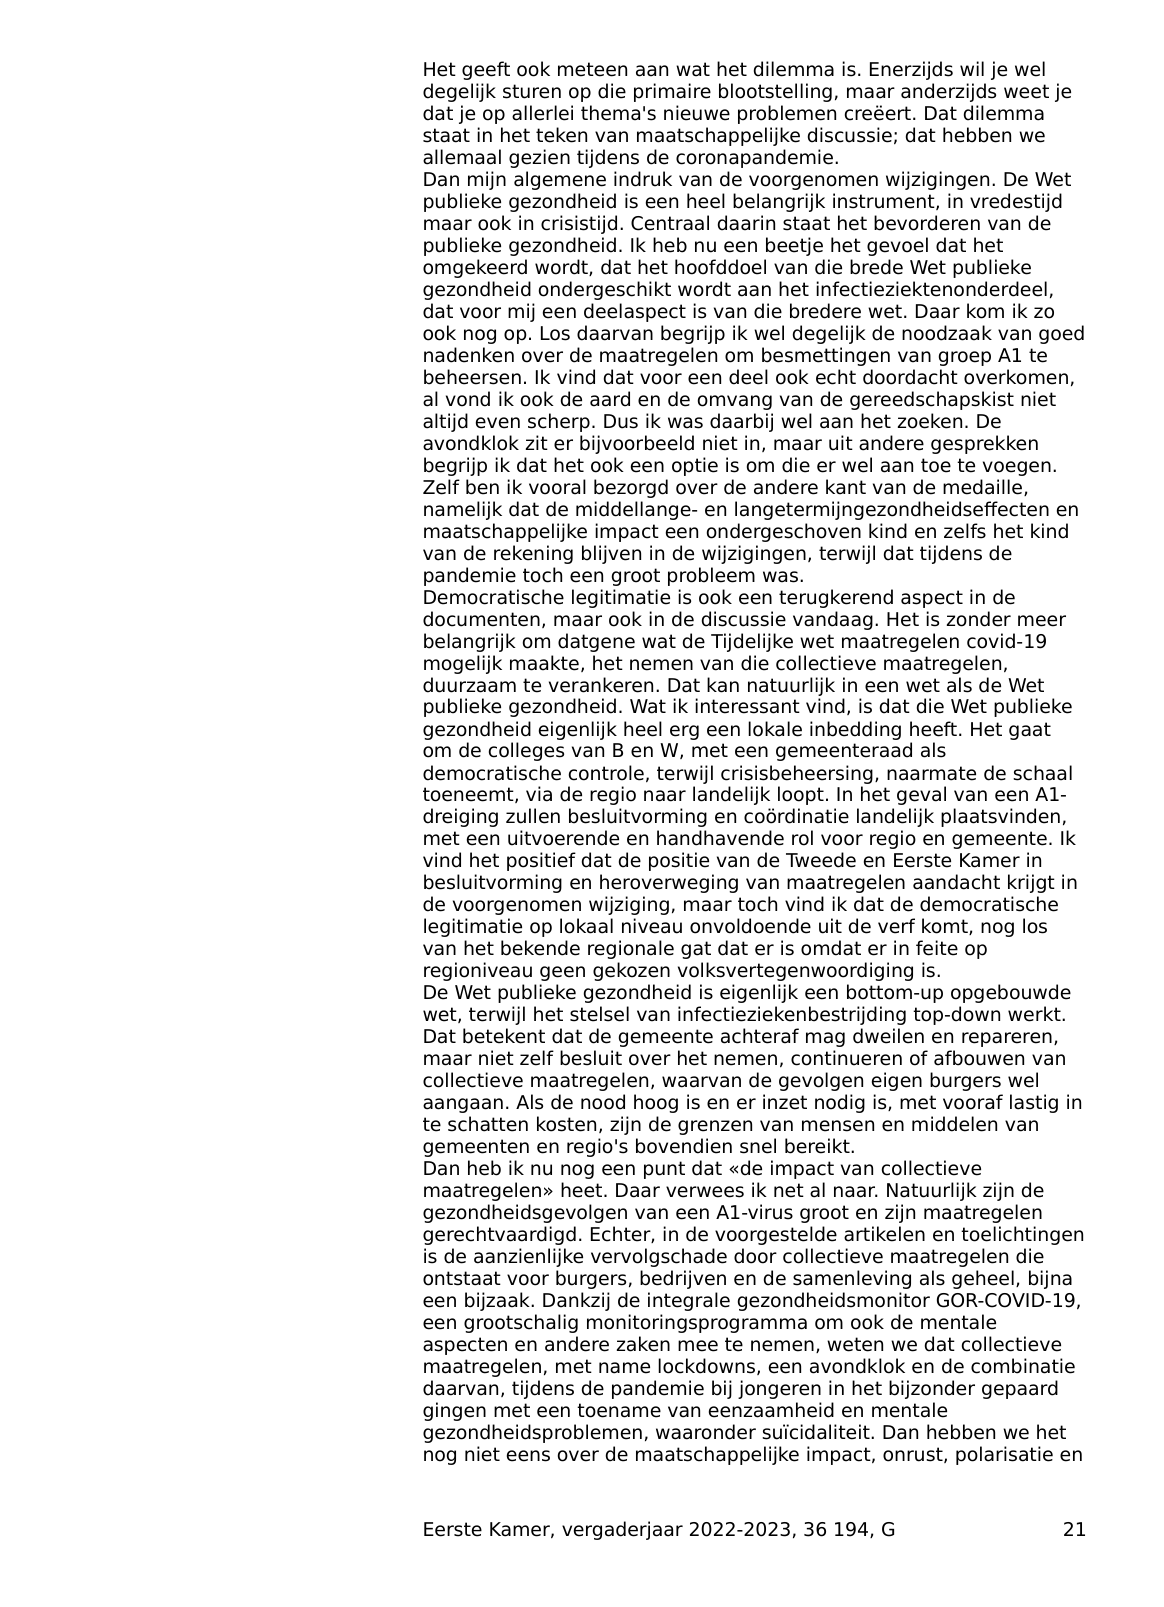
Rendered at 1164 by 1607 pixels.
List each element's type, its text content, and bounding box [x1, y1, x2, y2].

text Democratische legitimatie is ook een terugkerend aspect in de documenten, maar ook in de discussie vandaag. Het is zonder meer belangrijk om datgene wat de Tijdelijke wet maatregelen covid-19 mogelijk maakte, het nemen van die collectieve maatregelen, duurzaam te verankeren. Dat kan natuurlijk in een wet als de Wet publieke gezondheid. Wat ik interessant vind, is dat die Wet publieke gezondheid eigenlijk heel erg een lokale inbedding heeft. Het gaat om de colleges van B en W, met een gemeenteraad als democratische controle, terwijl crisisbeheersing, naarmate de schaal toeneemt, via de regio naar landelijk loopt. In het geval van een A1-dreiging zullen besluitvorming en coördinatie landelijk plaatsvinden, met een uitvoerende en handhavende rol voor regio en gemeente. Ik vind het positief dat de positie van de Tweede en Eerste Kamer in besluitvorming en heroverweging van maatregelen aandacht krijgt in de voorgenomen wijziging, maar toch vind ik dat de democratische legitimatie op lokaal niveau onvoldoende uit de verf komt, nog los van het bekende regionale gat dat er is omdat er in feite op regioniveau geen gekozen volksvertegenwoordiging is. [422, 587, 1087, 982]
text Het geeft ook meteen aan wat het dilemma is. Enerzijds wil je wel degelijk sturen op die primaire blootstelling, maar anderzijds weet je dat je op allerlei thema's nieuwe problemen creëert. Dat dilemma staat in het teken van maatschappelijke discussie; dat hebben we allemaal gezien tijdens de coronapandemie. [422, 59, 1087, 169]
text Dan mijn algemene indruk van de voorgenomen wijzigingen. De Wet publieke gezondheid is een heel belangrijk instrument, in vredestijd maar ook in crisistijd. Centraal daarin staat het bevorderen van de publieke gezondheid. Ik heb nu een beetje het gevoel dat het omgekeerd wordt, dat het hoofddoel van die brede Wet publieke gezondheid ondergeschikt wordt aan het infectieziektenonderdeel, dat voor mij een deelaspect is van die bredere wet. Daar kom ik zo ook nog op. Los daarvan begrijp ik wel degelijk de noodzaak van goed nadenken over de maatregelen om besmettingen van groep A1 te beheersen. Ik vind dat voor een deel ook echt doordacht overkomen, al vond ik ook de aard en de omvang van de gereedschapskist niet altijd even scherp. Dus ik was daarbij wel aan het zoeken. De avondklok zit er bijvoorbeeld niet in, maar uit andere gesprekken begrijp ik dat het ook een optie is om die er wel aan toe te voegen. Zelf ben ik vooral bezorgd over de andere kant van de medaille, namelijk dat de middellange- en langetermijngezondheidseffecten en maatschappelijke impact een ondergeschoven kind en zelfs het kind van de rekening blijven in de wijzigingen, terwijl dat tijdens de pandemie toch een groot probleem was. [422, 169, 1087, 587]
text De Wet publieke gezondheid is eigenlijk een bottom-up opgebouwde wet, terwijl het stelsel van infectieziekenbestrijding top-down werkt. Dat betekent dat de gemeente achteraf mag dweilen en repareren, maar niet zelf besluit over het nemen, continueren of afbouwen van collectieve maatregelen, waarvan de gevolgen eigen burgers wel aangaan. Als de nood hoog is en er inzet nodig is, met vooraf lastig in te schatten kosten, zijn de grenzen van mensen en middelen van gemeenten en regio's bovendien snel bereikt. [422, 982, 1087, 1158]
text Dan heb ik nu nog een punt dat «de impact van collectieve maatregelen» heet. Daar verwees ik net al naar. Natuurlijk zijn de gezondheidsgevolgen van een A1-virus groot en zijn maatregelen gerechtvaardigd. Echter, in de voorgestelde artikelen en toelichtingen is de aanzienlijke vervolgschade door collectieve maatregelen die ontstaat voor burgers, bedrijven en de samenleving als geheel, bijna een bijzaak. Dankzij de integrale gezondheidsmonitor GOR-COVID-19, een grootschalig monitoringsprogramma om ook de mentale aspecten en andere zaken mee te nemen, weten we dat collectieve maatregelen, met name lockdowns, een avondklok en de combinatie daarvan, tijdens de pandemie bij jongeren in het bijzonder gepaard gingen met een toename van eenzaamheid en mentale gezondheidsproblemen, waaronder suïcidaliteit. Dan hebben we het nog niet eens over de maatschappelijke impact, onrust, polarisatie en [422, 1158, 1087, 1466]
